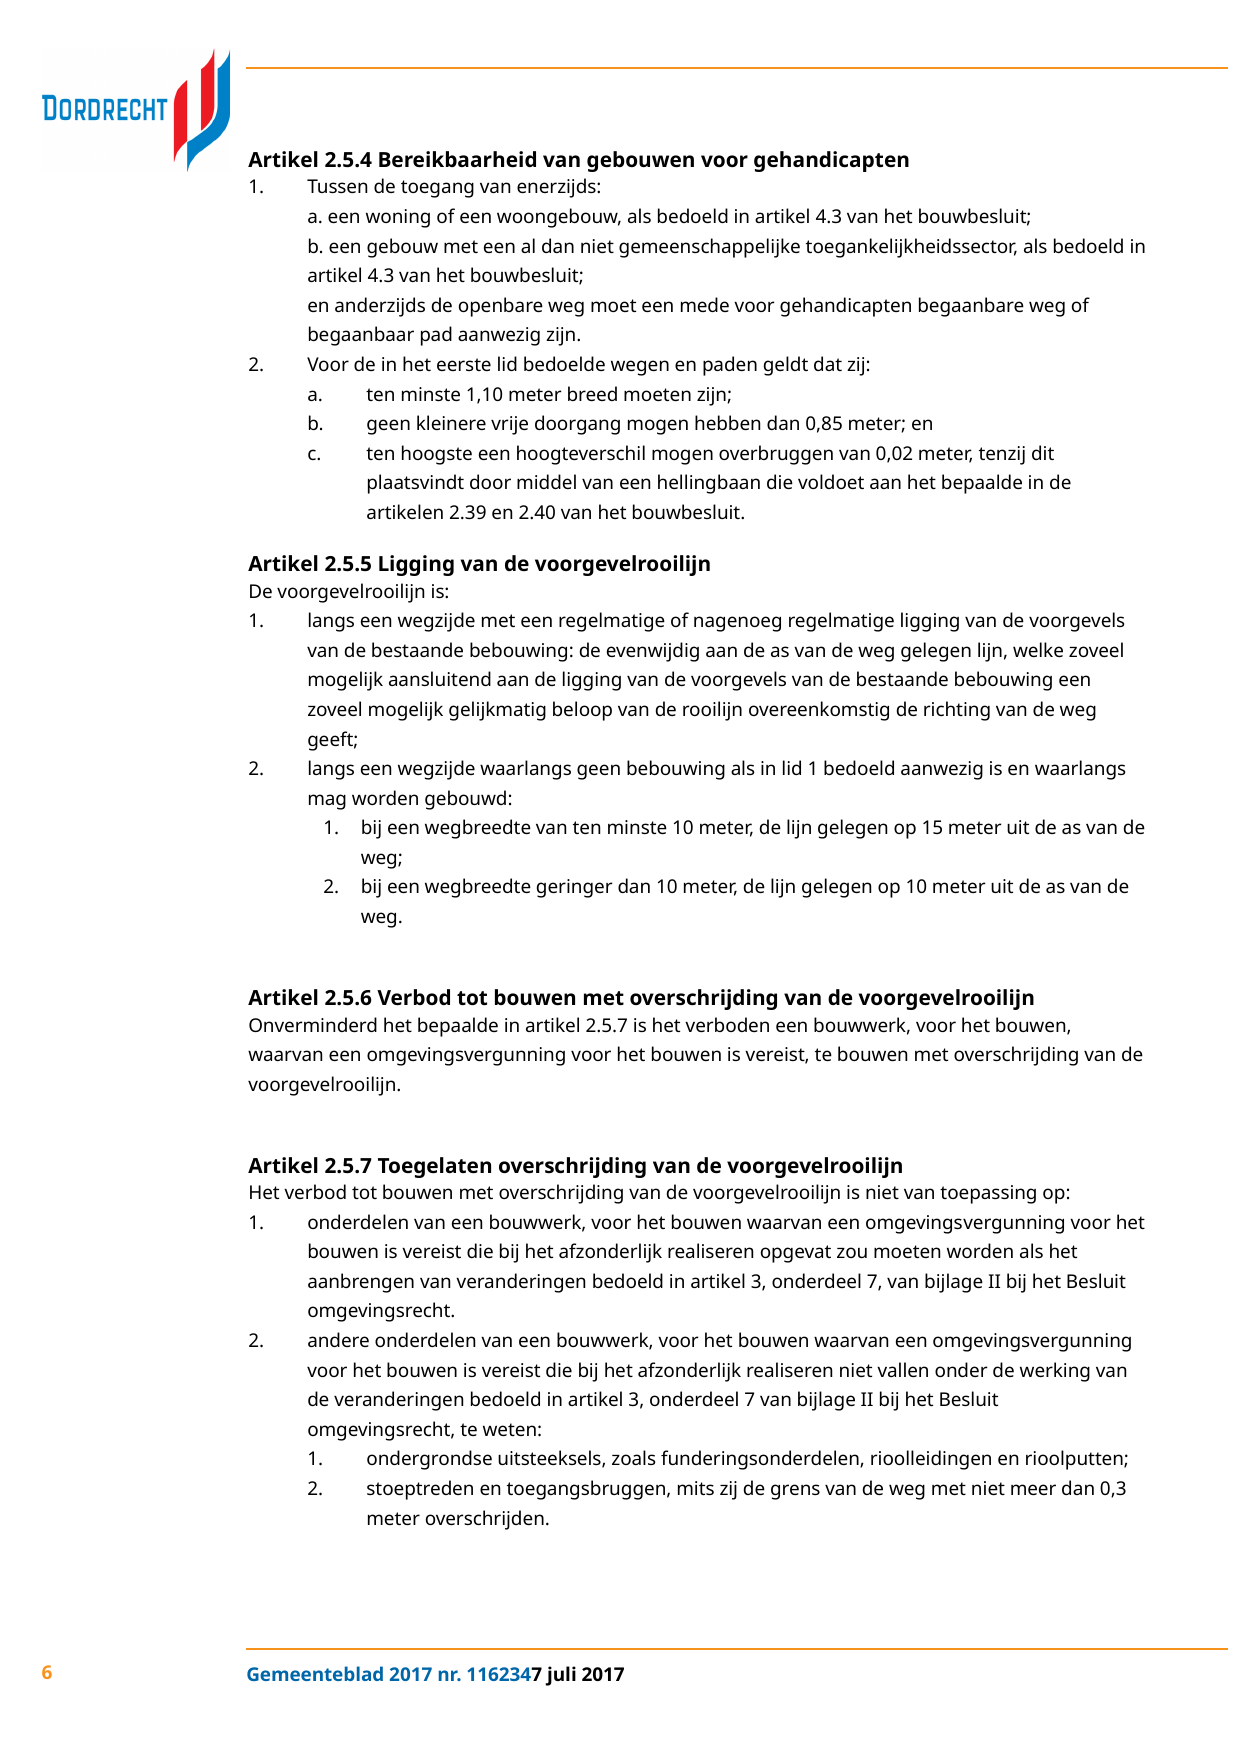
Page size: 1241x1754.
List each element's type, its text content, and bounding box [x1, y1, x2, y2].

list b. een gebouw met een al dan niet gemeenschappelijke toegankelijkheidssector, als bedoeld in artikel 4.3 van het bouwbesluit; [248, 233, 1152, 288]
text Artikel 2.5.7 Toegelaten overschrijding van de voorgevelrooilijn [248, 1151, 1152, 1179]
text Onverminderd het bepaalde in artikel 2.5.7 is het verboden een bouwwerk, voor het bouwen, waarvan een omgevingsvergunning voor het bouwen is vereist, te bouwen met overschrijding van de voorgevelrooilijn. [248, 1012, 1152, 1097]
text Het verbod tot bouwen met overschrijding van de voorgevelrooilijn is niet van toepassing op: [248, 1179, 1152, 1205]
list stoeptreden en toegangsbruggen, mits zij de grens van de weg met niet meer dan 0,3 meter overschrijden. [307, 1475, 1152, 1531]
text Artikel 2.5.5 Ligging van de voorgevelrooilijn [248, 549, 1152, 578]
list andere onderdelen van een bouwwerk, voor het bouwen waarvan een omgevingsvergunning voor het bouwen is vereist die bij het afzonderlijk realiseren niet vallen onder de werking van de veranderingen bedoeld in artikel 3, onderdeel 7 van bijlage II bij het Besluit omgevingsrecht, te weten: [248, 1327, 1152, 1442]
text Artikel 2.5.6 Verbod tot bouwen met overschrijding van de voorgevelrooilijn [248, 983, 1152, 1012]
list Voor de in het eerste lid bedoelde wegen en paden geldt dat zij: [248, 351, 1152, 377]
list langs een wegzijde met een regelmatige of nagenoeg regelmatige ligging van de voorgevels van de bestaande bebouwing: de evenwijdig aan de as van de weg gelegen lijn, welke zoveel mogelijk aansluitend aan de ligging van de voorgevels van de bestaande bebouwing een zoveel mogelijk gelijkmatig beloop van de rooilijn overeenkomstig de richting van de weg geeft; [248, 607, 1152, 752]
list en anderzijds de openbare weg moet een mede voor gehandicapten begaanbare weg of begaanbaar pad aanwezig zijn. [248, 292, 1152, 347]
list geen kleinere vrije doorgang mogen hebben dan 0,85 meter; en [307, 410, 1152, 436]
list ondergrondse uitsteeksels, zoals funderingsonderdelen, rioolleidingen en rioolputten; [307, 1446, 1152, 1471]
list bij een wegbreedte geringer dan 10 meter, de lijn gelegen op 10 meter uit de as van de weg. [323, 874, 1152, 929]
list ten minste 1,10 meter breed moeten zijn; [307, 381, 1152, 406]
text Artikel 2.5.4 Bereikbaarheid van gebouwen voor gehandicapten [248, 145, 1152, 174]
list langs een wegzijde waarlangs geen bebouwing als in lid 1 bedoeld aanwezig is en waarlangs mag worden gebouwd: [248, 755, 1152, 811]
picture [41, 47, 231, 172]
list a. een woning of een woongebouw, als bedoeld in artikel 4.3 van het bouwbesluit; [248, 203, 1152, 229]
text De voorgevelrooilijn is: [248, 578, 1152, 604]
list onderdelen van een bouwwerk, voor het bouwen waarvan een omgevings­vergunning voor het bouwen is vereist die bij het afzonderlijk realiseren opgevat zou moeten worden als het aanbrengen van veranderingen bedoeld in artikel 3, onderdeel 7, van bijlage II bij het Besluit omgevingsrecht. [248, 1209, 1152, 1323]
list ten hoogste een hoogteverschil mogen overbruggen van 0,02 meter, tenzij dit plaatsvindt door middel van een hellingbaan die voldoet aan het bepaalde in de artikelen 2.39 en 2.40 van het bouwbesluit. [307, 440, 1152, 525]
list Tussen de toegang van enerzijds: [248, 174, 1152, 199]
list bij een wegbreedte van ten minste 10 meter, de lijn gelegen op 15 meter uit de as van de weg; [323, 814, 1152, 870]
